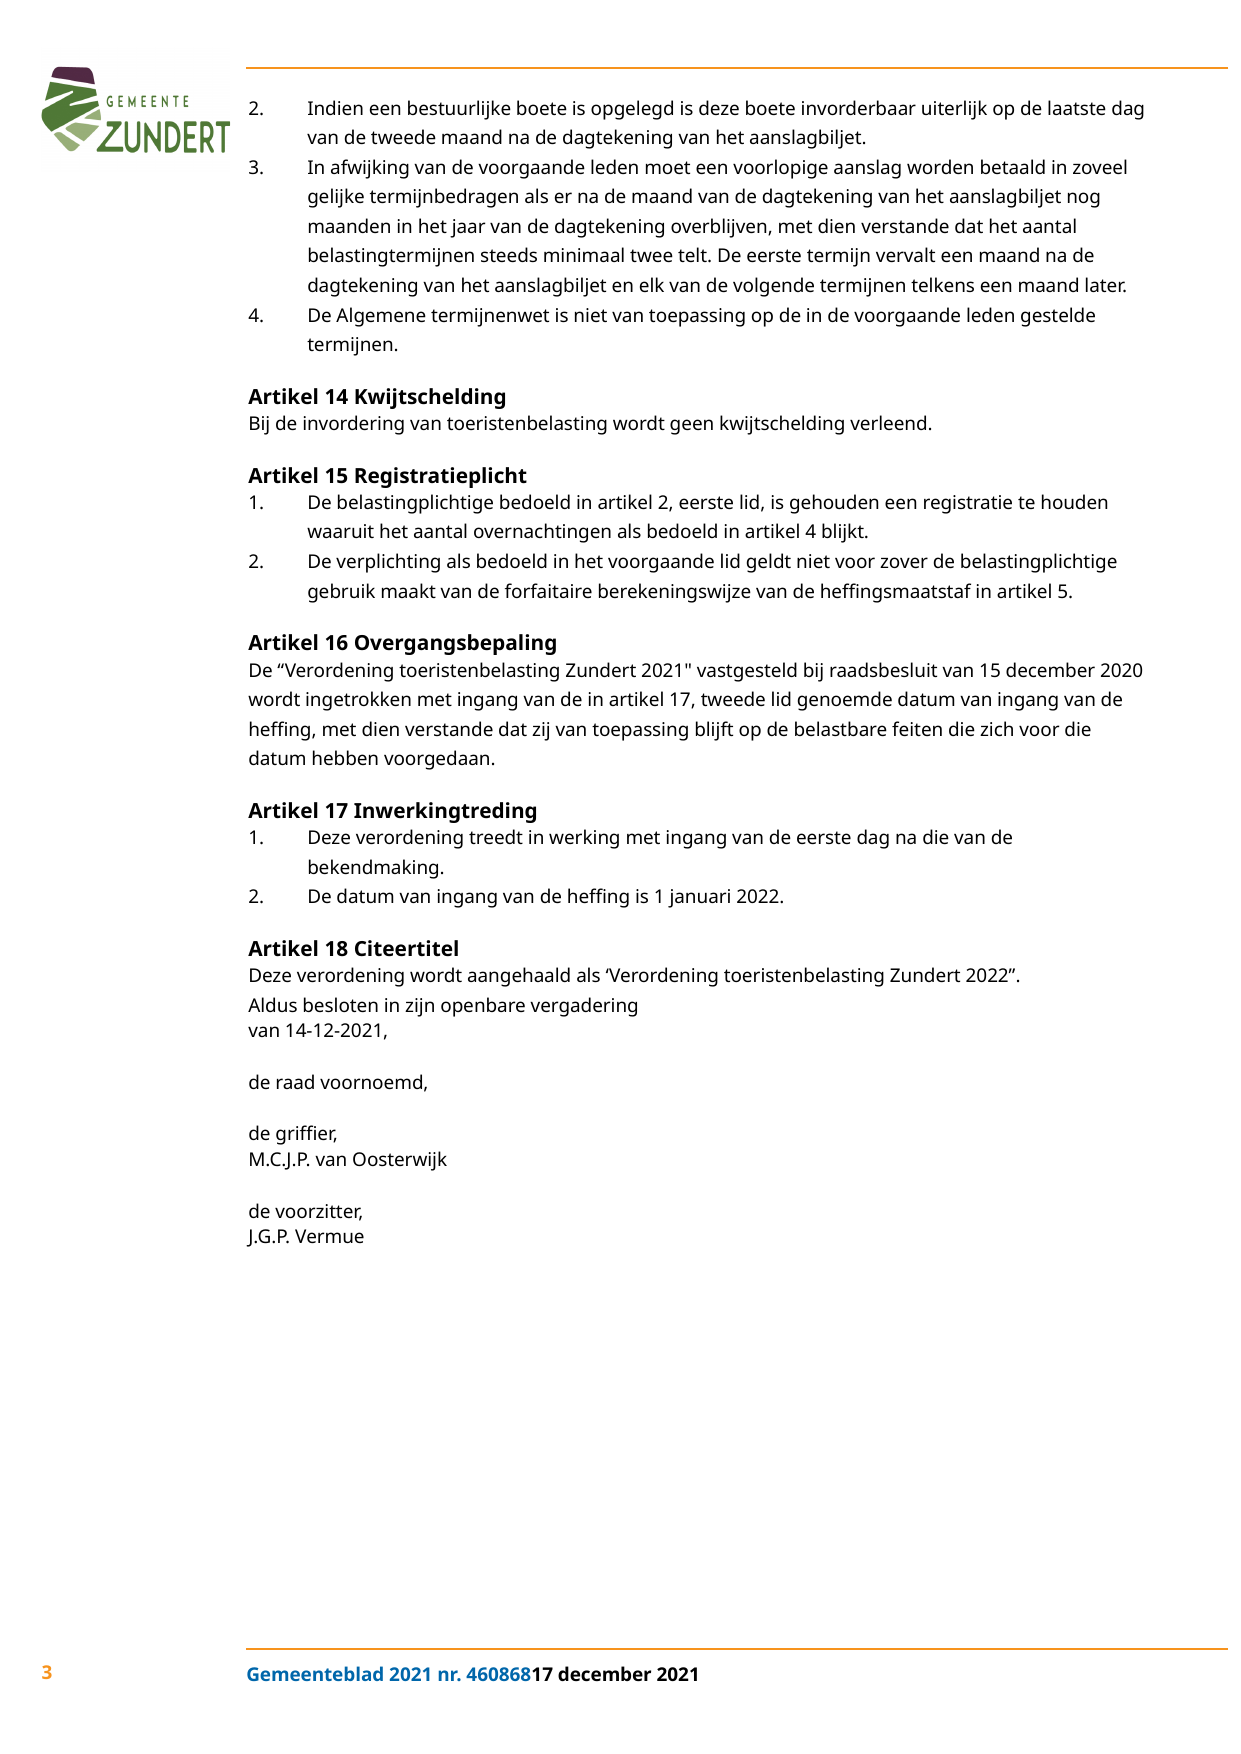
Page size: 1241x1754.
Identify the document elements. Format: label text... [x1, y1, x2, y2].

list Deze verordening treedt in werking met ingang van de eerste dag na die van de bekendmaking. [248, 824, 1152, 880]
list In afwijking van de voorgaande leden moet een voorlopige aanslag worden betaald in zoveel gelijke termijnbedragen als er na de maand van de dagtekening van het aanslagbiljet nog maanden in het jaar van de dagtekening overblijven, met dien verstande dat het aantal belastingtermijnen steeds minimaal twee telt. De eerste termijn vervalt een maand na de dagtekening van het aanslagbiljet en elk van de volgende termijnen telkens een maand later. [248, 154, 1152, 298]
picture [41, 47, 231, 172]
text van 14-12-2021, [248, 1018, 1152, 1043]
text de voorzitter, [248, 1198, 1152, 1223]
text Artikel 17 Inwerkingtreding [248, 796, 1152, 824]
text de raad voornoemd, [248, 1069, 1152, 1095]
text Deze verordening wordt aangehaald als ‘Verordening toeristenbelasting Zundert 2022”. [248, 962, 1152, 988]
text Artikel 18 Citeertitel [248, 934, 1152, 962]
text Aldus besloten in zijn openbare vergadering [248, 992, 1152, 1018]
text Artikel 15 Registratieplicht [248, 461, 1152, 489]
text Bij de invordering van toeristenbelasting wordt geen kwijtschelding verleend. [248, 410, 1152, 436]
list De belastingplichtige bedoeld in artikel 2, eerste lid, is gehouden een registratie te houden waaruit het aantal overnachtingen als bedoeld in artikel 4 blijkt. [248, 489, 1152, 544]
text M.C.J.P. van Oosterwijk [248, 1146, 1152, 1172]
text de griffier, [248, 1121, 1152, 1146]
list De verplichting als bedoeld in het voorgaande lid geldt niet voor zover de belastingplichtige gebruik maakt van de forfaitaire berekeningswijze van de heffingsmaatstaf in artikel 5. [248, 548, 1152, 604]
text Artikel 16 Overgangsbepaling [248, 628, 1152, 657]
list Indien een bestuurlijke boete is opgelegd is deze boete invorderbaar uiterlijk op de laatste dag van de tweede maand na de dagtekening van het aanslagbiljet. [248, 95, 1152, 150]
list De datum van ingang van de heffing is 1 januari 2022. [248, 883, 1152, 909]
text Artikel 14 Kwijtschelding [248, 382, 1152, 410]
text J.G.P. Vermue [248, 1223, 1152, 1249]
text De “Verordening toeristenbelasting Zundert 2021" vastgesteld bij raadsbesluit van 15 december 2020 wordt ingetrokken met ingang van de in artikel 17, tweede lid genoemde datum van ingang van de heffing, met dien verstande dat zij van toepassing blijft op de belastbare feiten die zich voor die datum hebben voorgedaan. [248, 657, 1152, 771]
list De Algemene termijnenwet is niet van toepassing op de in de voorgaande leden gestelde termijnen. [248, 302, 1152, 357]
